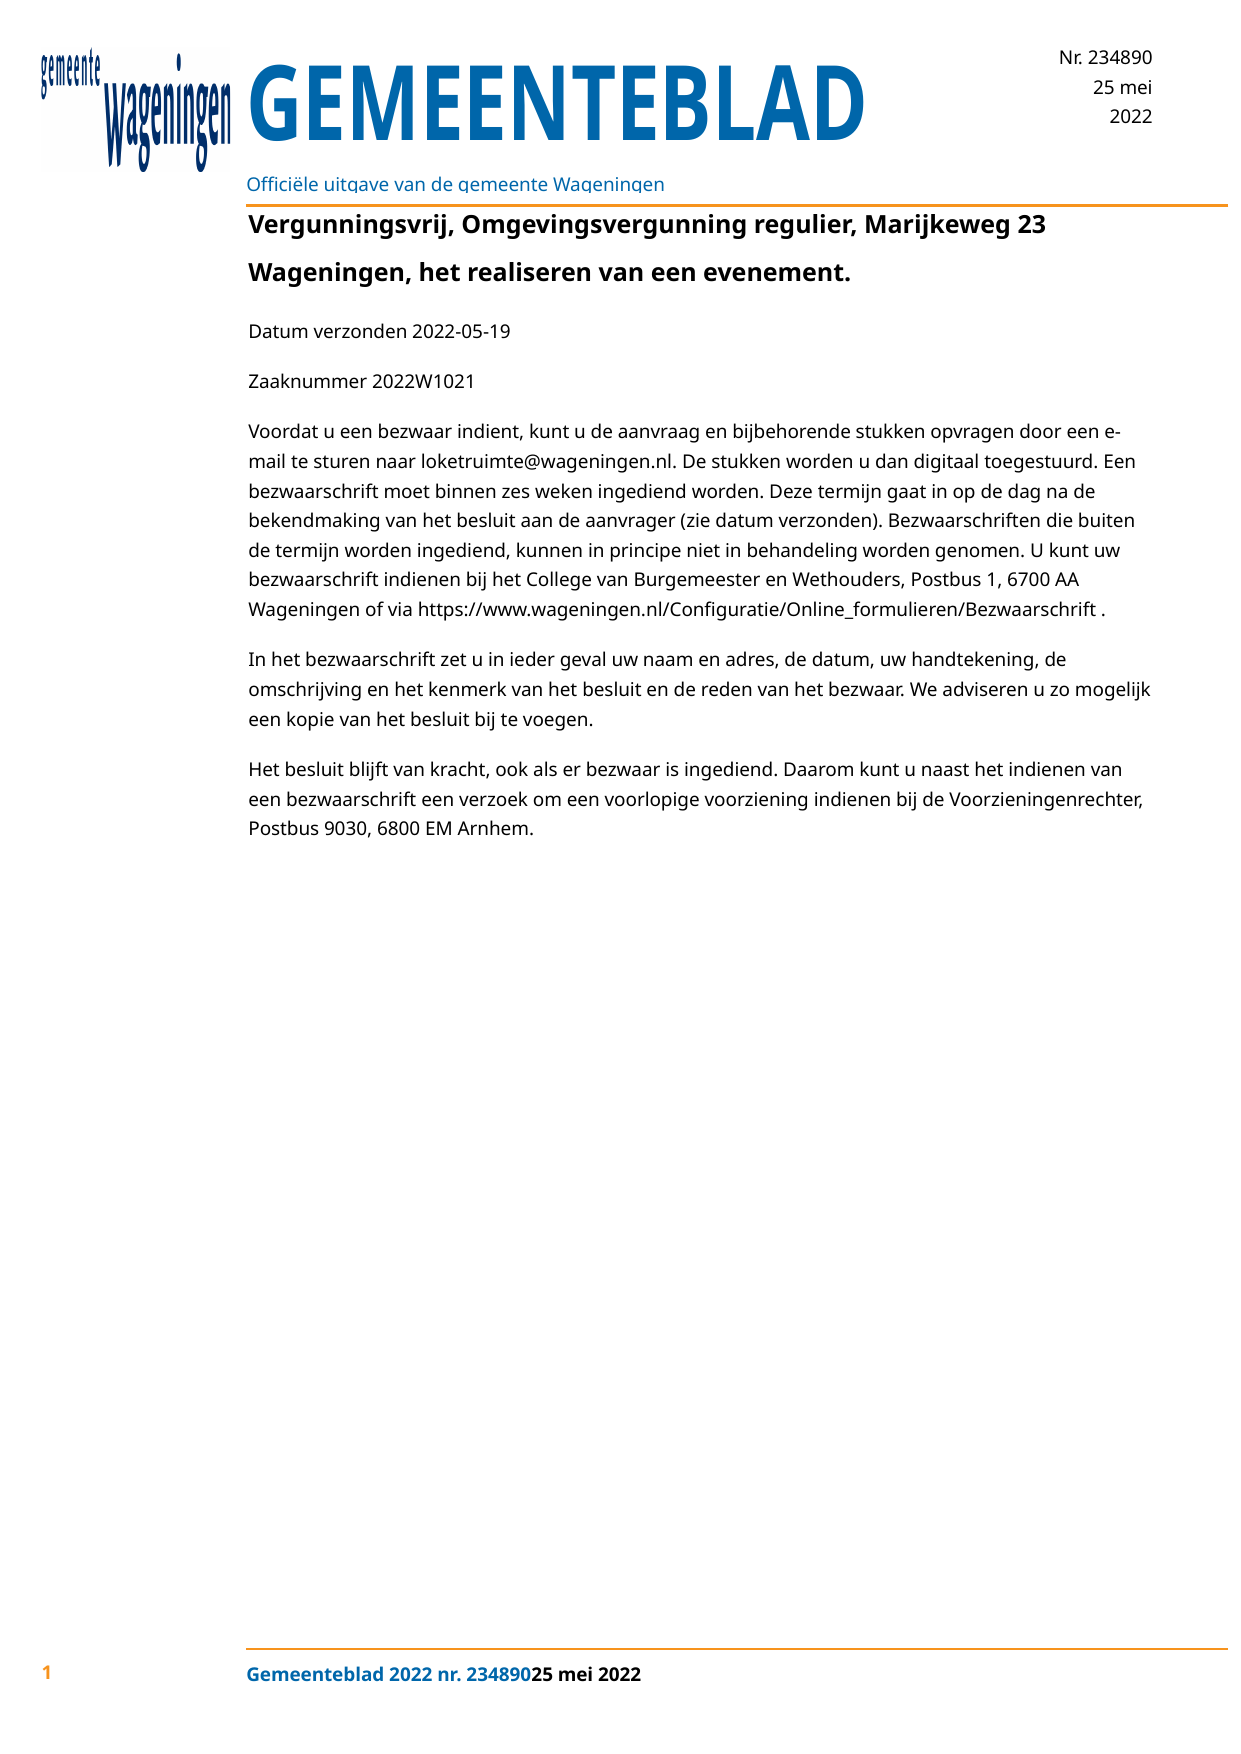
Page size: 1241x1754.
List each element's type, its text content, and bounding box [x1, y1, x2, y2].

picture [41, 47, 231, 172]
text Voordat u een bezwaar indient, kunt u de aanvraag en bijbehorende stukken opvragen door een e-mail te sturen naar loketruimte@wageningen.nl. De stukken worden u dan digitaal toegestuurd. Een bezwaarschrift moet binnen zes weken ingediend worden. Deze termijn gaat in op de dag na de bekendmaking van het besluit aan de aanvrager (zie datum verzonden). Bezwaarschriften die buiten de termijn worden ingediend, kunnen in principe niet in behandeling worden genomen. U kunt uw bezwaarschrift indienen bij het College van Burgemeester en Wethouders, Postbus 1, 6700 AA Wageningen of via https://www.wageningen.nl/Configuratie/Online_formulieren/Bezwaarschrift . [248, 419, 1152, 622]
text In het bezwaarschrift zet u in ieder geval uw naam en adres, de datum, uw handtekening, de omschrijving en het kenmerk van het besluit en de reden van het bezwaar. We adviseren u zo mogelijk een kopie van het besluit bij te voegen. [248, 647, 1152, 732]
text Datum verzonden 2022-05-19 [248, 318, 1152, 344]
text Het besluit blijft van kracht, ook als er bezwaar is ingediend. Daarom kunt u naast het indienen van een bezwaarschrift een verzoek om een voorlopige voorziening indienen bij de Voorzieningenrechter, Postbus 9030, 6800 EM Arnhem. [248, 756, 1152, 841]
text Zaaknummer 2022W1021 [248, 368, 1152, 394]
text Vergunningsvrij, Omgevingsvergunning regulier, Marijkeweg 23 Wageningen, het realiseren van een evenement. [248, 207, 1152, 288]
